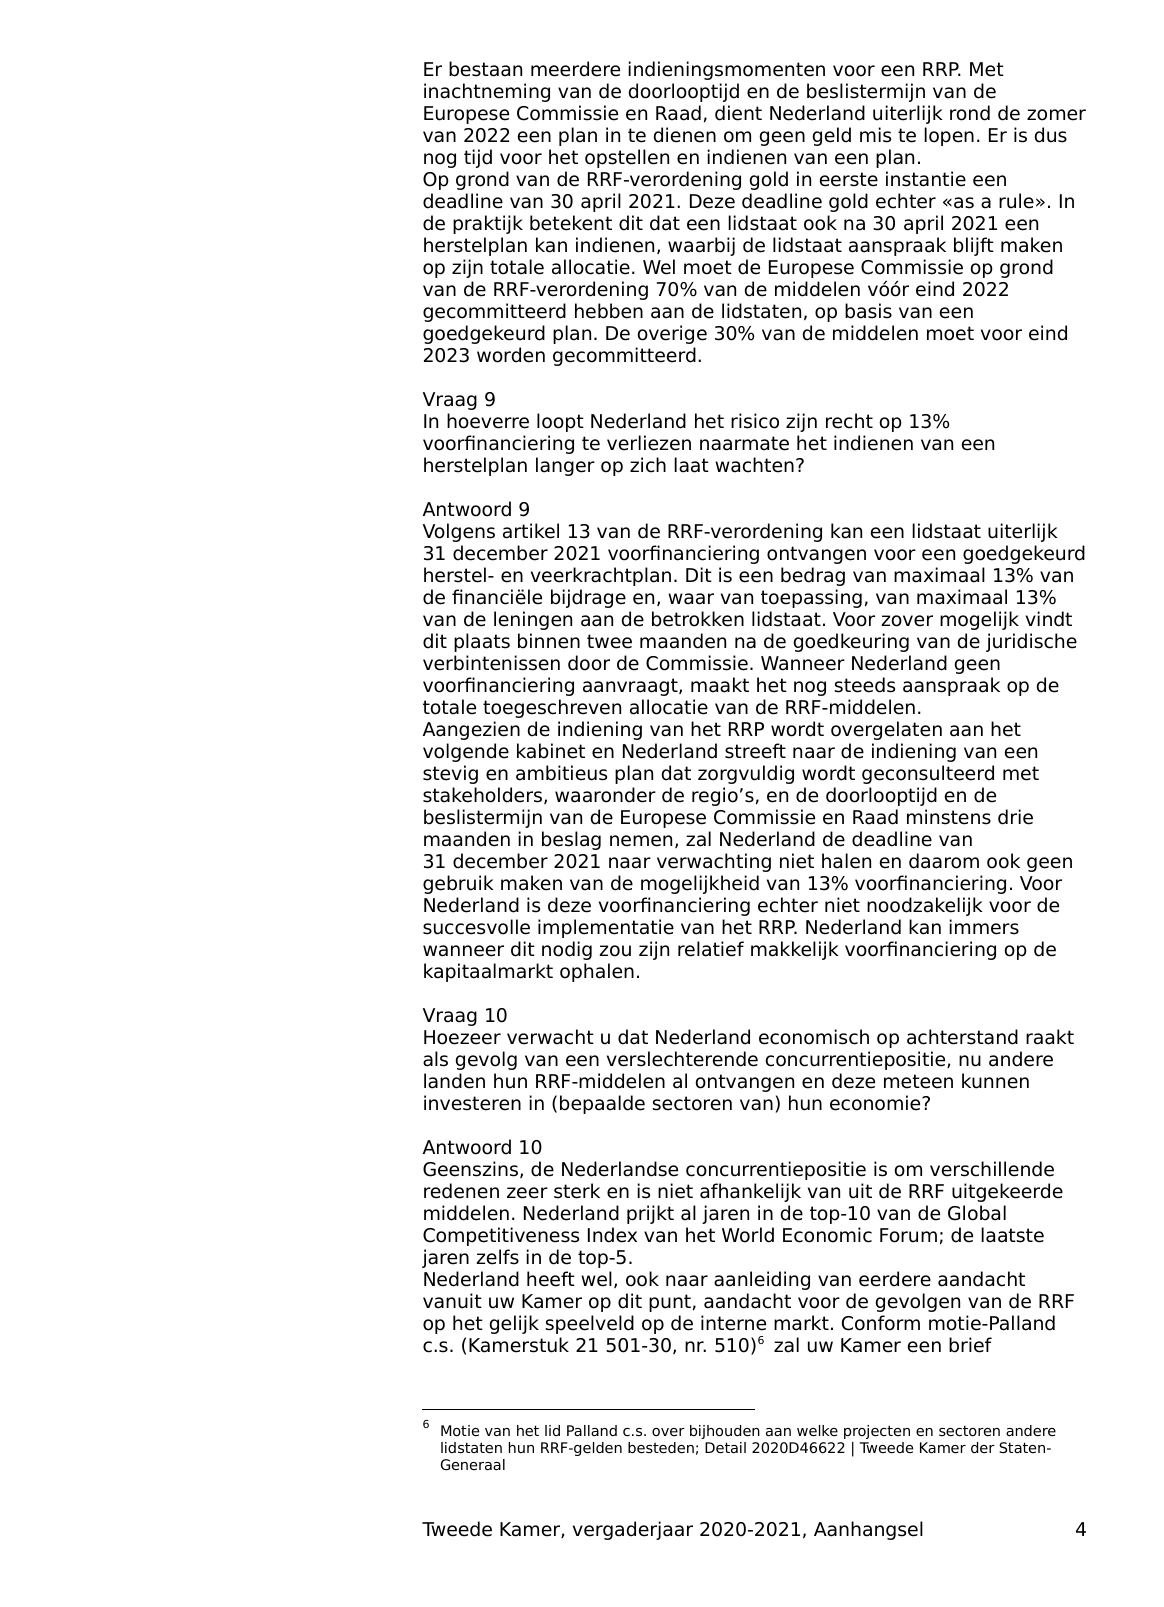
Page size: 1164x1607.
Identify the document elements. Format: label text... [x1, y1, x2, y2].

text In hoeverre loopt Nederland het risico zijn recht op 13% voorfinanciering te verliezen naarmate het indienen van een herstelplan langer op zich laat wachten? [422, 411, 1087, 477]
text Antwoord 10 [422, 1137, 1087, 1159]
text Vraag 9 [422, 389, 1087, 411]
text Op grond van de RRF-verordening gold in eerste instantie een deadline van 30 april 2021. Deze deadline gold echter «as a rule». In de praktijk betekent dit dat een lidstaat ook na 30 april 2021 een herstelplan kan indienen, waarbij de lidstaat aanspraak blijft maken op zijn totale allocatie. Wel moet de Europese Commissie op grond van de RRF-verordening 70% van de middelen vóór eind 2022 gecommitteerd hebben aan de lidstaten, op basis van een goedgekeurd plan. De overige 30% van de middelen moet voor eind 2023 worden gecommitteerd. [422, 169, 1087, 367]
text Antwoord 9 [422, 499, 1087, 521]
text Er bestaan meerdere indieningsmomenten voor een RRP. Met inachtneming van de doorlooptijd en de beslistermijn van de Europese Commissie en Raad, dient Nederland uiterlijk rond de zomer van 2022 een plan in te dienen om geen geld mis te lopen. Er is dus nog tijd voor het opstellen en indienen van een plan. [422, 59, 1087, 169]
text Volgens artikel 13 van de RRF-verordening kan een lidstaat uiterlijk 31 december 2021 voorfinanciering ontvangen voor een goedgekeurd herstel- en veerkrachtplan. Dit is een bedrag van maximaal 13% van de financiële bijdrage en, waar van toepassing, van maximaal 13% van de leningen aan de betrokken lidstaat. Voor zover mogelijk vindt dit plaats binnen twee maanden na de goedkeuring van de juridische verbintenissen door de Commissie. Wanneer Nederland geen voorfinanciering aanvraagt, maakt het nog steeds aanspraak op de totale toegeschreven allocatie van de RRF-middelen. [422, 521, 1087, 719]
text Nederland heeft wel, ook naar aanleiding van eerdere aandacht vanuit uw Kamer op dit punt, aandacht voor de gevolgen van de RRF op het gelijk speelveld op de interne markt. Conform motie-Palland c.s. (Kamerstuk 21 501-30, nr. 510) zal uw Kamer een brief [422, 1269, 1087, 1357]
text Geenszins, de Nederlandse concurrentiepositie is om verschillende redenen zeer sterk en is niet afhankelijk van uit de RRF uitgekeerde middelen. Nederland prijkt al jaren in de top-10 van de Global Competitiveness Index van het World Economic Forum; de laatste jaren zelfs in de top-5. [422, 1159, 1087, 1269]
text Vraag 10 [422, 1005, 1087, 1027]
text Motie van het lid Palland c.s. over bijhouden aan welke projecten en sectoren andere lidstaten hun RRF-gelden besteden; Detail 2020D46622 | Tweede Kamer der Staten-Generaal [422, 1418, 1087, 1474]
text Hoezeer verwacht u dat Nederland economisch op achterstand raakt als gevolg van een verslechterende concurrentiepositie, nu andere landen hun RRF-middelen al ontvangen en deze meteen kunnen investeren in (bepaalde sectoren van) hun economie? [422, 1027, 1087, 1115]
text Aangezien de indiening van het RRP wordt overgelaten aan het volgende kabinet en Nederland streeft naar de indiening van een stevig en ambitieus plan dat zorgvuldig wordt geconsulteerd met stakeholders, waaronder de regio’s, en de doorlooptijd en de beslistermijn van de Europese Commissie en Raad minstens drie maanden in beslag nemen, zal Nederland de deadline van 31 december 2021 naar verwachting niet halen en daarom ook geen gebruik maken van de mogelijkheid van 13% voorfinanciering. Voor Nederland is deze voorfinanciering echter niet noodzakelijk voor de succesvolle implementatie van het RRP. Nederland kan immers wanneer dit nodig zou zijn relatief makkelijk voorfinanciering op de kapitaalmarkt ophalen. [422, 719, 1087, 983]
